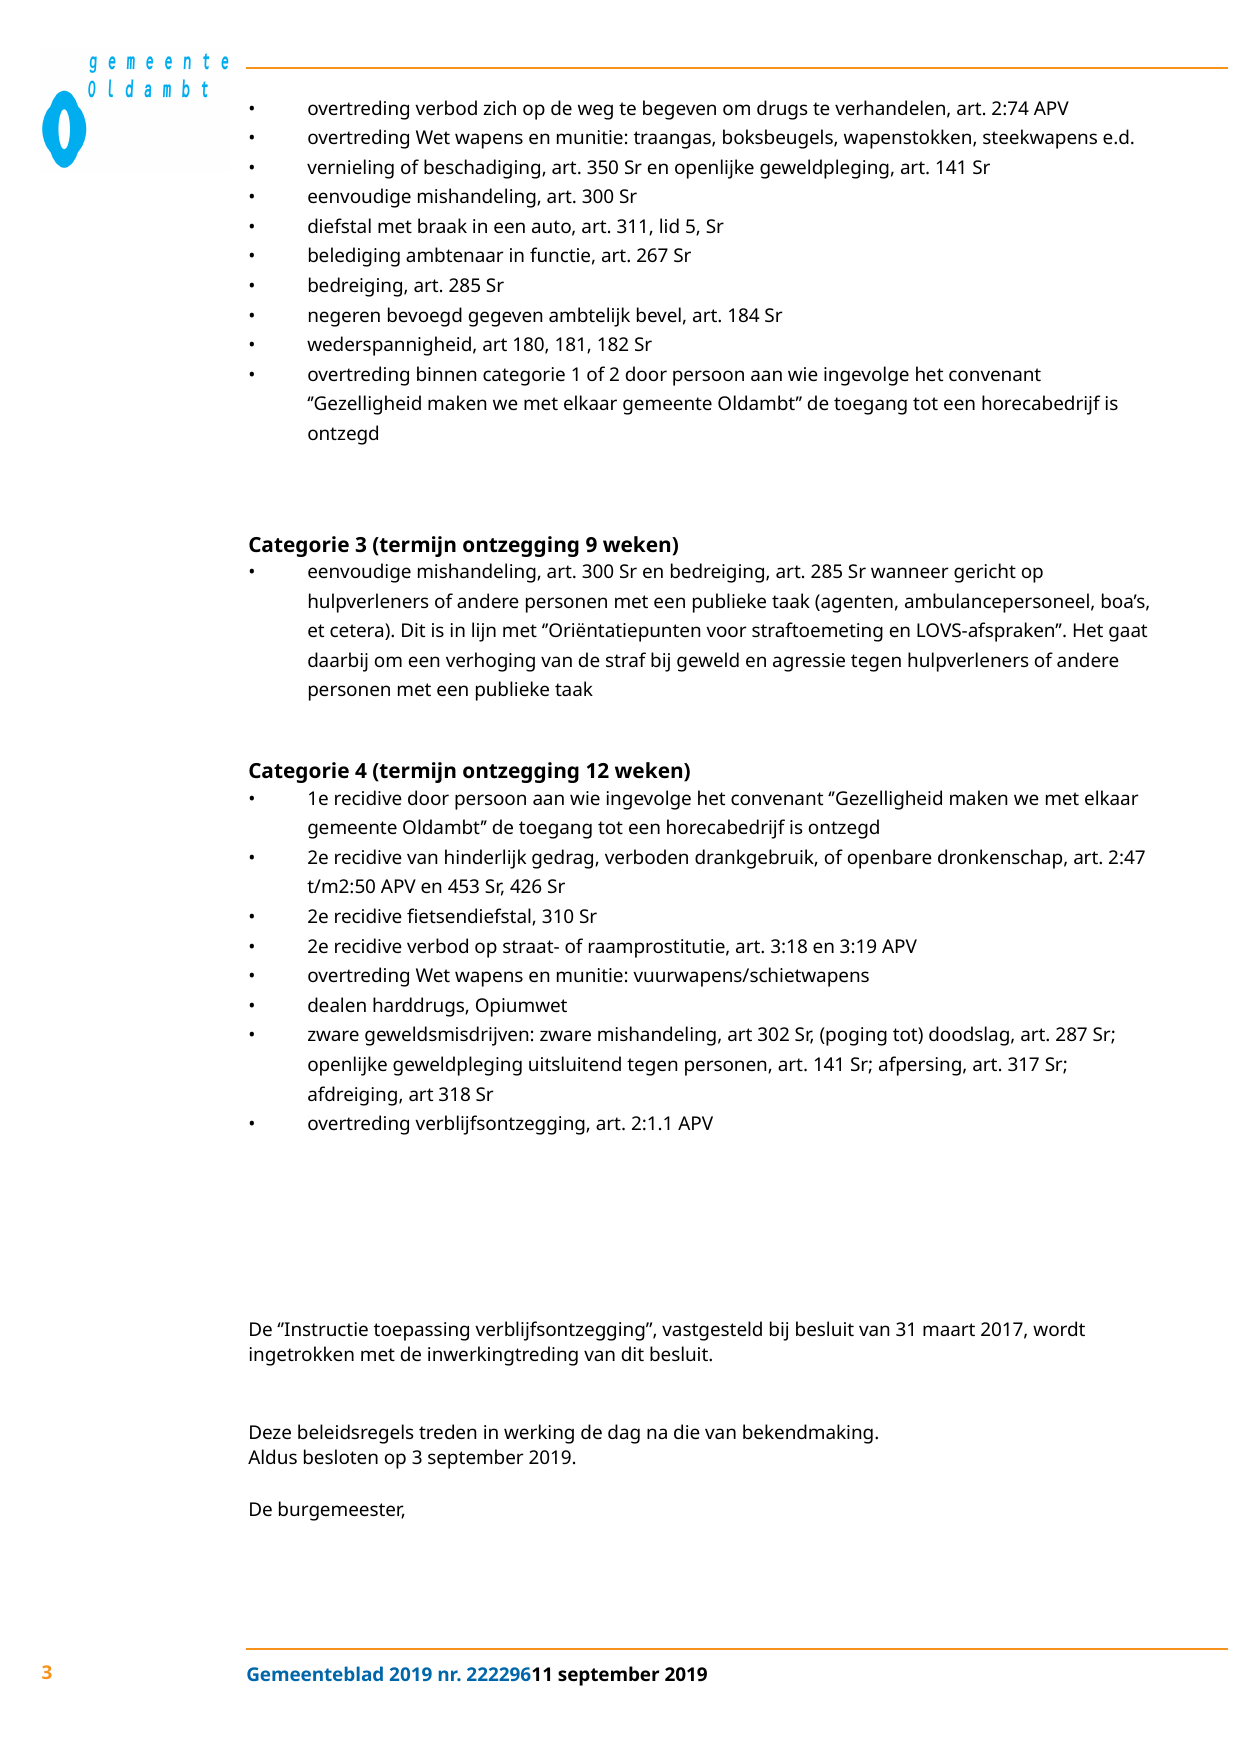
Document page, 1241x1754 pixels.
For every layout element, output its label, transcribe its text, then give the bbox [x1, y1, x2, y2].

list negeren bevoegd gegeven ambtelijk bevel, art. 184 Sr [248, 302, 1152, 328]
list eenvoudige mishandeling, art. 300 Sr [248, 183, 1152, 209]
list zware geweldsmisdrijven: zware mishandeling, art 302 Sr, (poging tot) doodslag, art. 287 Sr; openlijke geweldpleging uitsluitend tegen personen, art. 141 Sr; afpersing, art. 317 Sr; afdreiging, art 318 Sr [248, 1022, 1152, 1107]
list overtreding binnen categorie 1 of 2 door persoon aan wie ingevolge het convenant ‘’Gezelligheid maken we met elkaar gemeente Oldambt’’ de toegang tot een horecabedrijf is ontzegd [248, 361, 1152, 446]
list dealen harddrugs, Opiumwet [248, 992, 1152, 1018]
list overtreding verbod zich op de weg te begeven om drugs te verhandelen, art. 2:74 APV [248, 95, 1152, 121]
list wederspannigheid, art 180, 181, 182 Sr [248, 331, 1152, 357]
list belediging ambtenaar in functie, art. 267 Sr [248, 243, 1152, 268]
list overtreding Wet wapens en munitie: traangas, boksbeugels, wapenstokken, steekwapens e.d. [248, 124, 1152, 150]
text Categorie 3 (termijn ontzegging 9 weken) [248, 530, 1152, 558]
text De ‘’Instructie toepassing verblijfsontzegging’’, vastgesteld bij besluit van 31 maart 2017, wordt ingetrokken met de inwerkingtreding van dit besluit. [248, 1316, 1152, 1367]
list diefstal met braak in een auto, art. 311, lid 5, Sr [248, 213, 1152, 239]
text Deze beleidsregels treden in werking de dag na die van bekendmaking. [248, 1419, 1152, 1444]
list eenvoudige mishandeling, art. 300 Sr en bedreiging, art. 285 Sr wanneer gericht op hulpverleners of andere personen met een publieke taak (agenten, ambulancepersoneel, boa’s, et cetera). Dit is in lijn met ‘’Oriëntatiepunten voor straftoemeting en LOVS-afspraken’’. Het gaat daarbij om een verhoging van de straf bij geweld en agressie tegen hulpverleners of andere personen met een publieke taak [248, 558, 1152, 702]
list 1e recidive door persoon aan wie ingevolge het convenant ‘’Gezelligheid maken we met elkaar gemeente Oldambt’’ de toegang tot een horecabedrijf is ontzegd [248, 785, 1152, 840]
picture [41, 47, 231, 172]
list overtreding Wet wapens en munitie: vuurwapens/schietwapens [248, 962, 1152, 988]
list 2e recidive van hinderlijk gedrag, verboden drankgebruik, of openbare dronkenschap, art. 2:47 t/m2:50 APV en 453 Sr, 426 Sr [248, 844, 1152, 899]
text Aldus besloten op 3 september 2019. [248, 1444, 1152, 1470]
list bedreiging, art. 285 Sr [248, 272, 1152, 298]
text Categorie 4 (termijn ontzegging 12 weken) [248, 757, 1152, 785]
list overtreding verblijfsontzegging, art. 2:1.1 APV [248, 1110, 1152, 1136]
list 2e recidive verbod op straat- of raamprostitutie, art. 3:18 en 3:19 APV [248, 933, 1152, 959]
list 2e recidive fietsendiefstal, 310 Sr [248, 903, 1152, 929]
list vernieling of beschadiging, art. 350 Sr en openlijke geweldpleging, art. 141 Sr [248, 154, 1152, 180]
text De burgemeester, [248, 1496, 1152, 1522]
